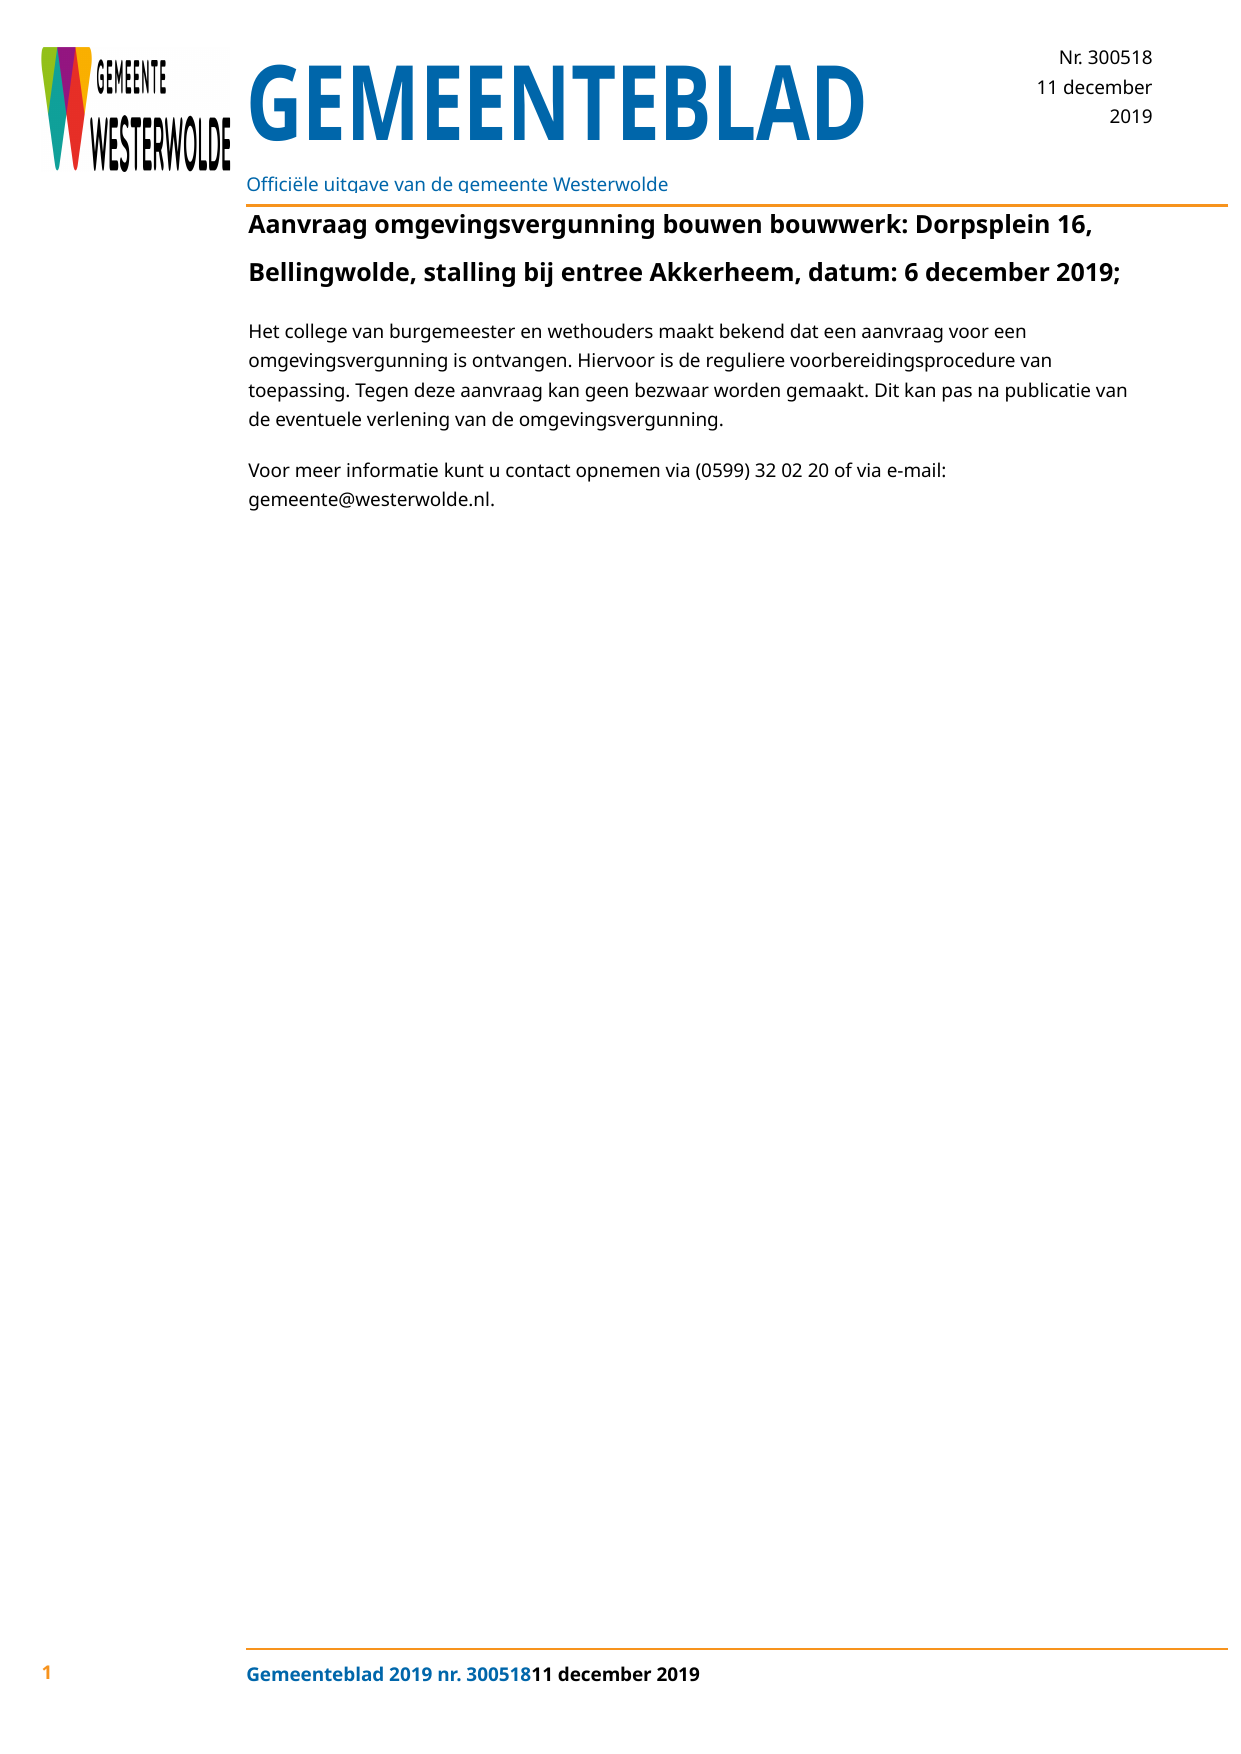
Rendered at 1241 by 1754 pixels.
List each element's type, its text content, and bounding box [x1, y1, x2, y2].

text Aanvraag omgevingsvergunning bouwen bouwwerk: Dorpsplein 16, Bellingwolde, stalling bij entree Akkerheem, datum: 6 december 2019; [248, 207, 1152, 288]
text Het college van burgemeester en wethouders maakt bekend dat een aanvraag voor een omgevingsvergunning is ontvangen. Hiervoor is de reguliere voorbereidingsprocedure van toepassing. Tegen deze aanvraag kan geen bezwaar worden gemaakt. Dit kan pas na publicatie van de eventuele verlening van de omgevingsvergunning. [248, 318, 1152, 432]
picture [41, 47, 231, 172]
text Voor meer informatie kunt u contact opnemen via (0599) 32 02 20 of via e-mail: gemeente@westerwolde.nl. [248, 457, 1152, 512]
